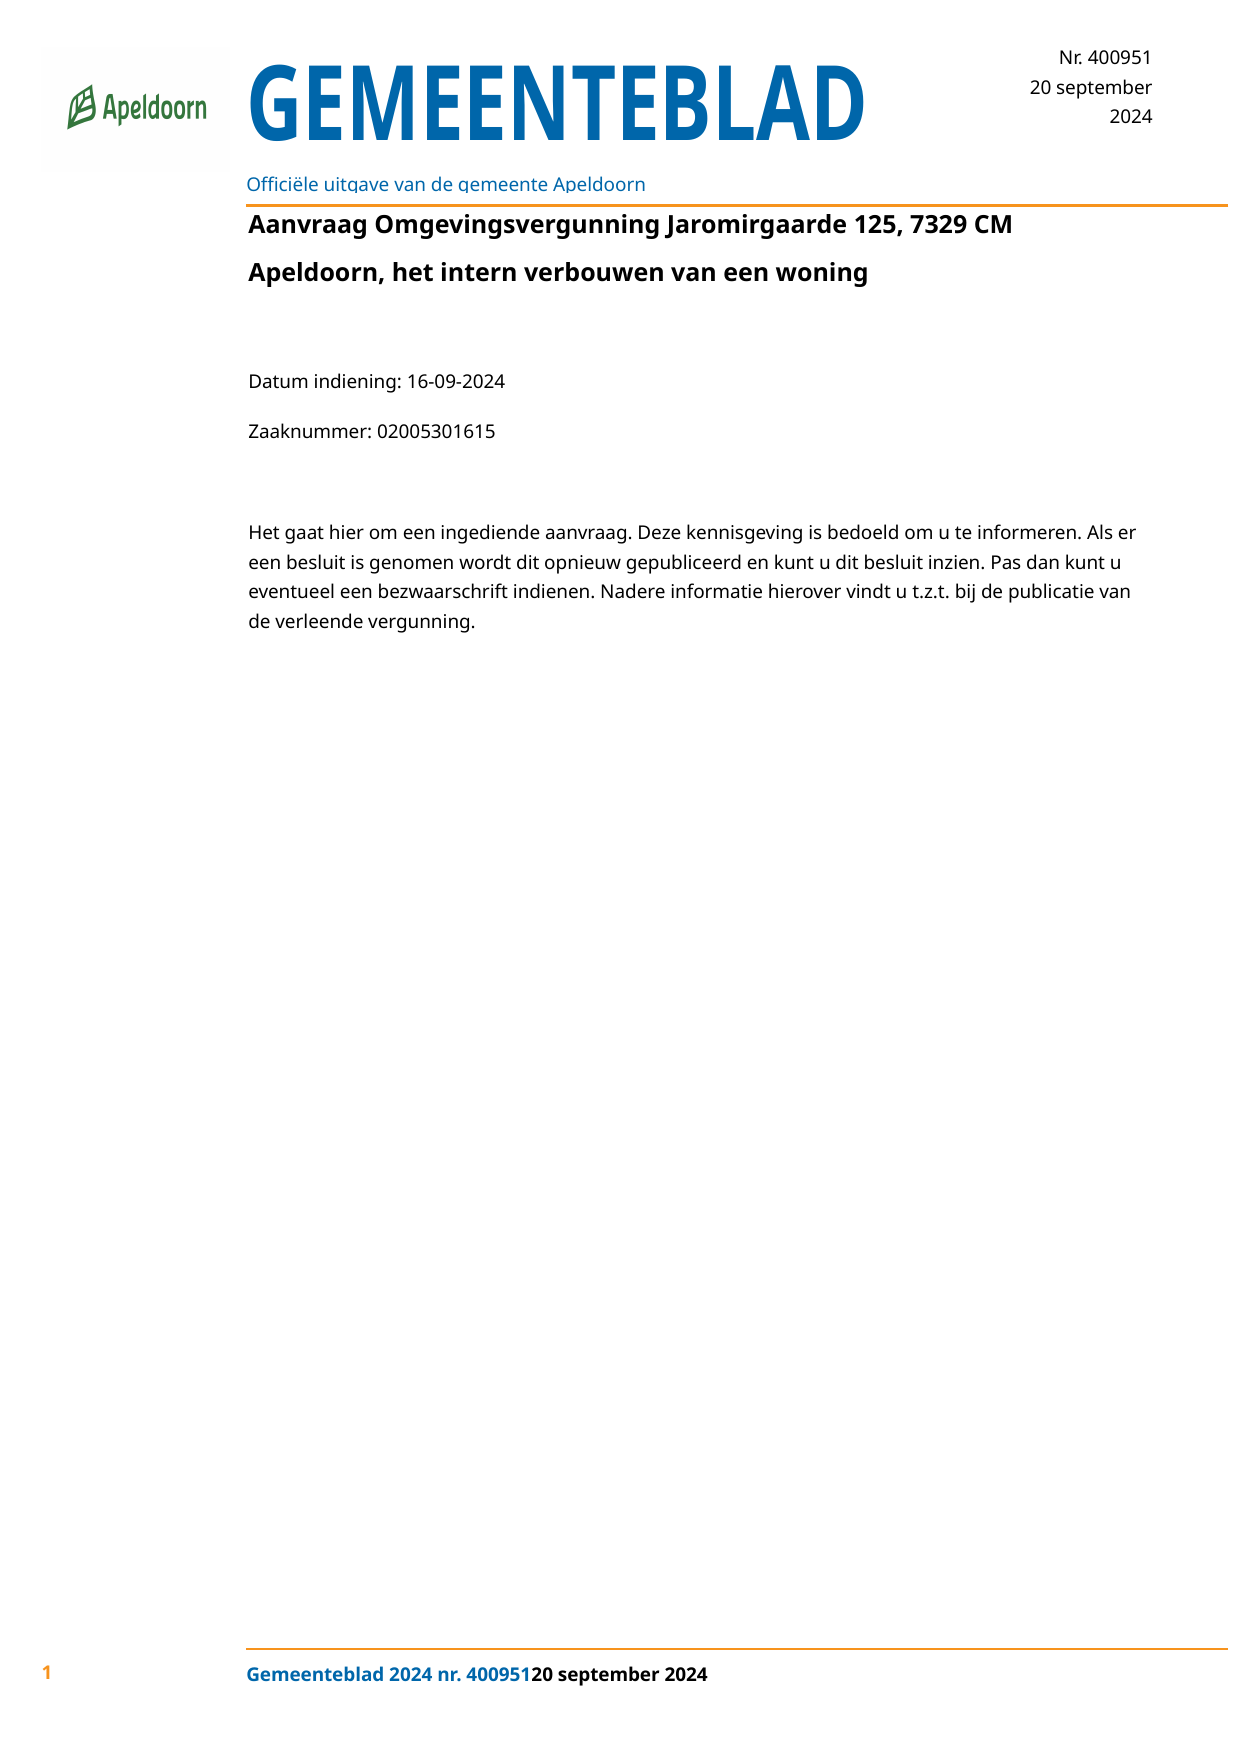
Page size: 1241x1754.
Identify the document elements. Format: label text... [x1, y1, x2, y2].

text Datum indiening: 16-09-2024 [248, 368, 1152, 394]
text Zaaknummer: 02005301615 [248, 419, 1152, 444]
text Het gaat hier om een ingediende aanvraag. Deze kennisgeving is bedoeld om u te informeren. Als er een besluit is genomen wordt dit opnieuw gepubliceerd en kunt u dit besluit inzien. Pas dan kunt u eventueel een bezwaarschrift indienen. Nadere informatie hierover vindt u t.z.t. bij de publicatie van de verleende vergunning. [248, 519, 1152, 634]
picture [41, 47, 231, 172]
text Aanvraag Omgevingsvergunning Jaromirgaarde 125, 7329 CM Apeldoorn, het intern verbouwen van een woning [248, 207, 1152, 288]
